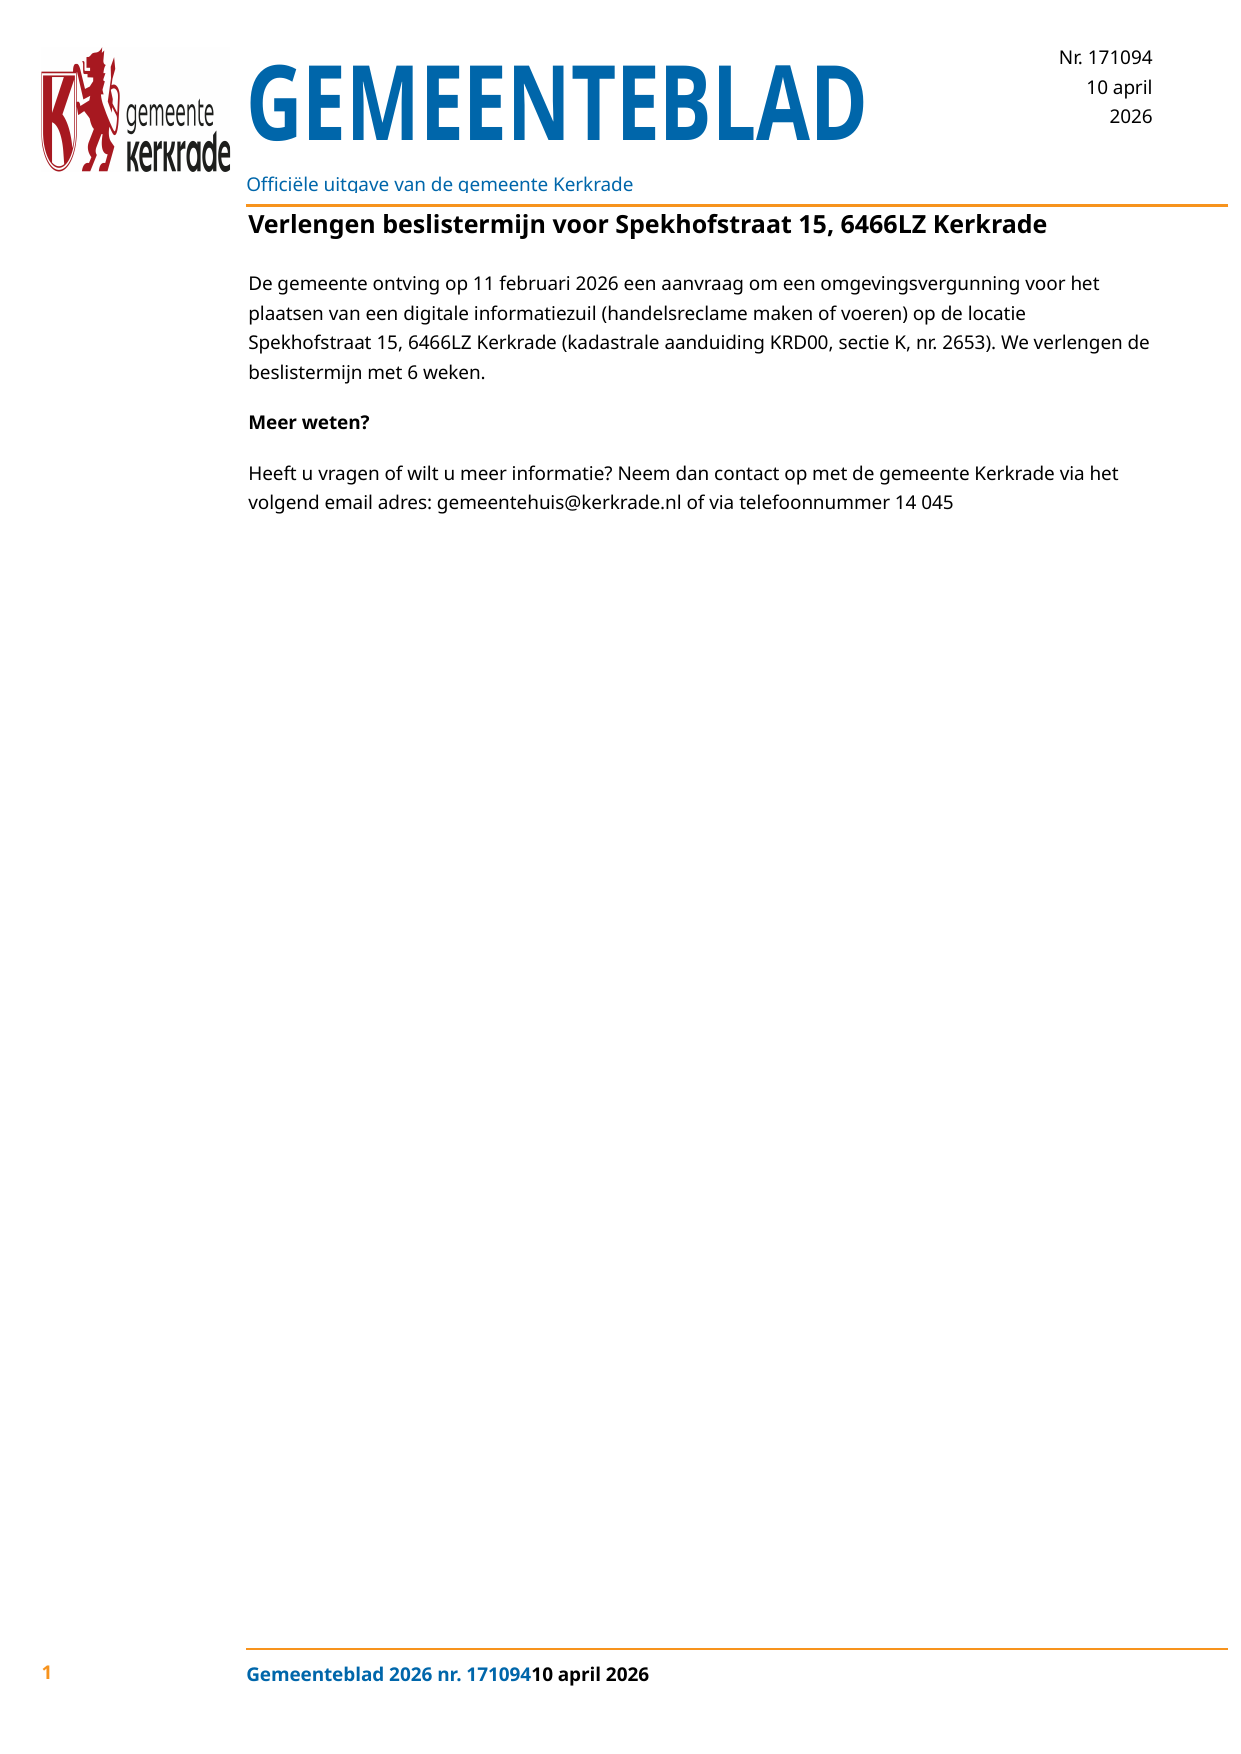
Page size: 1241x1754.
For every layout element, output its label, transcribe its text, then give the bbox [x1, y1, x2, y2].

picture [41, 47, 231, 172]
text Verlengen beslistermijn voor Spekhofstraat 15, 6466LZ Kerkrade [248, 207, 1152, 241]
text De gemeente ontving op 11 februari 2026 een aanvraag om een omgevingsvergunning voor het plaatsen van een digitale informatiezuil (handelsreclame maken of voeren) op de locatie Spekhofstraat 15, 6466LZ Kerkrade (kadastrale aanduiding KRD00, sectie K, nr. 2653). We verlengen de beslistermijn met 6 weken. [248, 270, 1152, 385]
text Meer weten? [248, 409, 1152, 435]
text Heeft u vragen of wilt u meer informatie? Neem dan contact op met de gemeente Kerkrade via het volgend email adres: gemeentehuis@kerkrade.nl of via telefoonnummer 14 045 [248, 460, 1152, 515]
